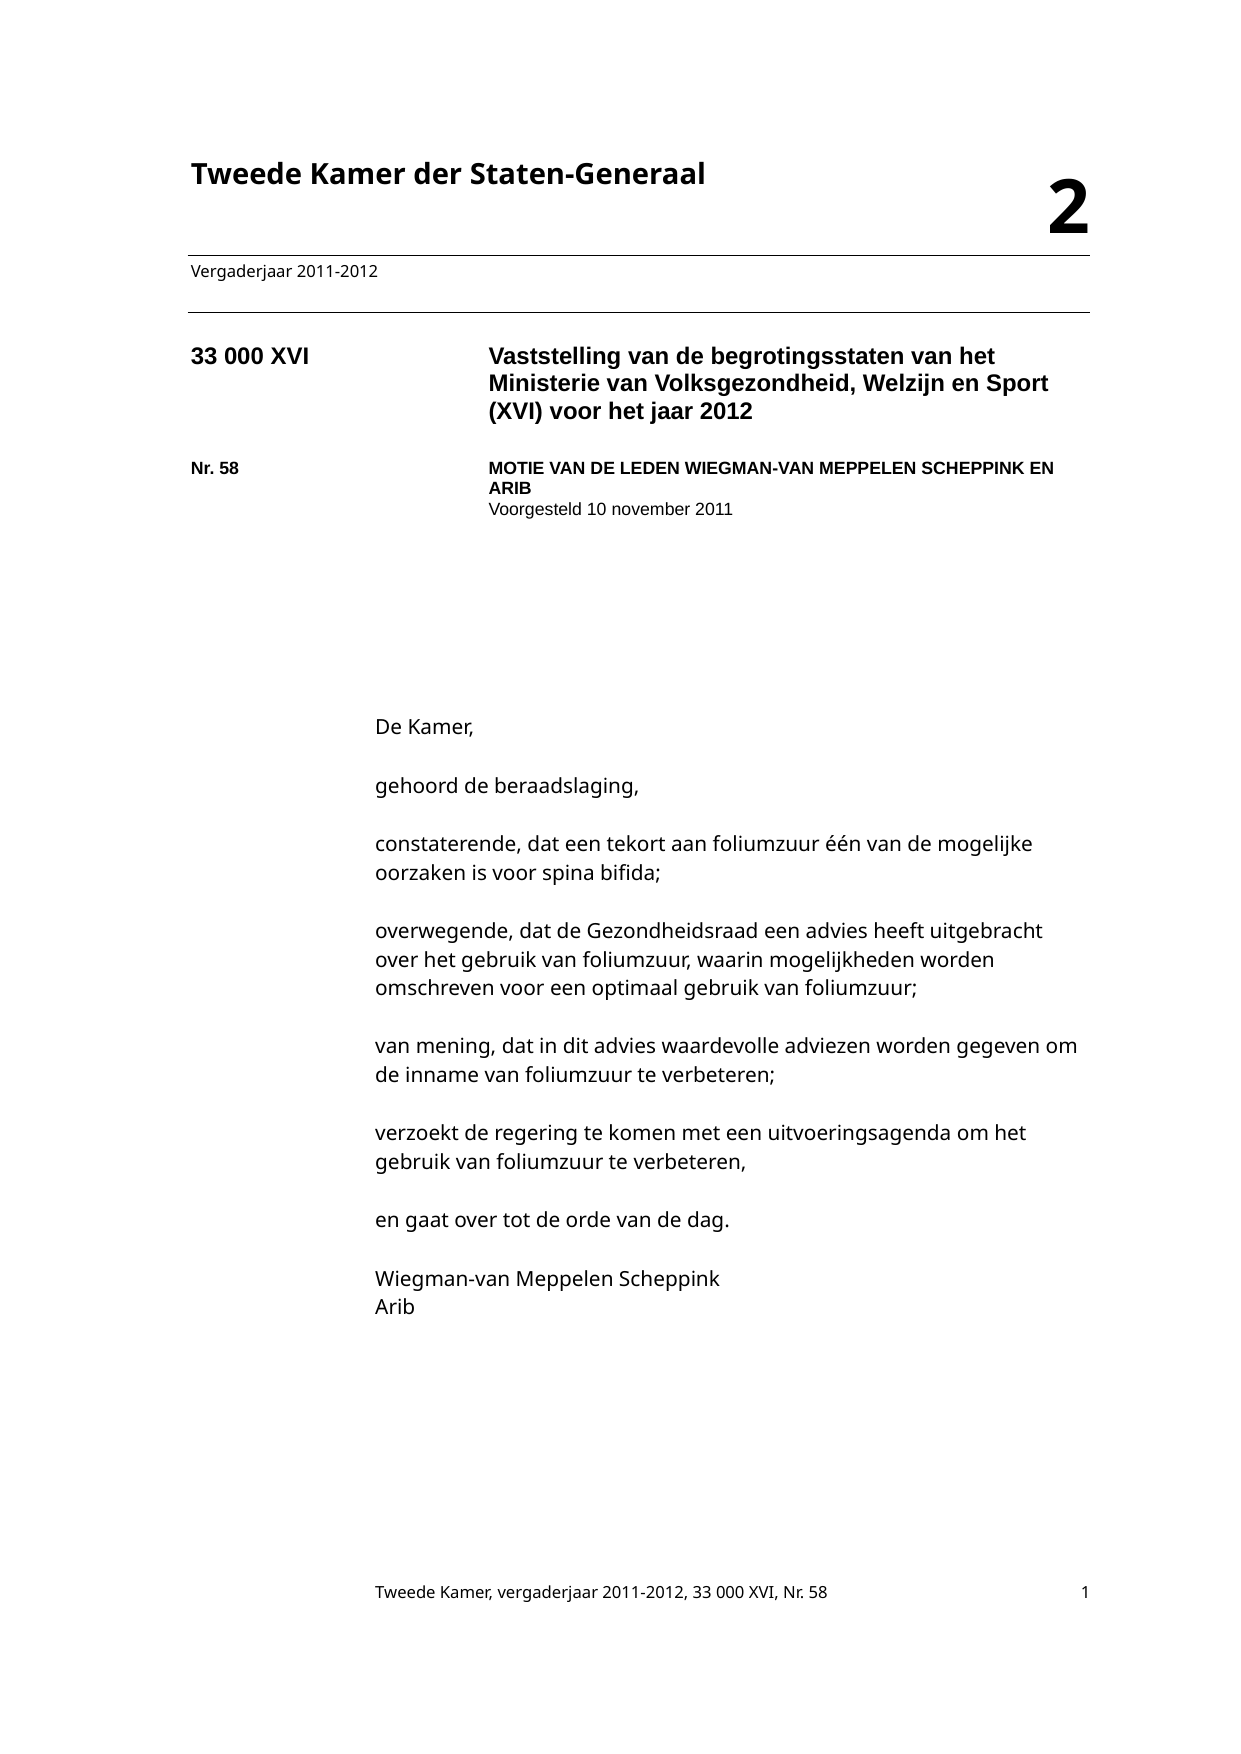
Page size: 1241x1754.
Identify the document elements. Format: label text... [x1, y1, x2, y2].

table_cell Vaststelling van de begrotingsstaten van het Ministerie van Volksgezondheid, Welzijn en Sport (XVI) voor het jaar 2012 [485, 339, 1090, 454]
text Wiegman-van Meppelen Scheppink [375, 1264, 1090, 1292]
text Arib [375, 1292, 1090, 1321]
table_cell Vergaderjaar 2011-2012 [188, 256, 485, 312]
text De Kamer, [375, 712, 1090, 741]
table_cell [188, 313, 485, 339]
table_cell [485, 256, 1090, 312]
table_header 2 [910, 150, 1090, 255]
text gehoord de beraadslaging, [375, 771, 1090, 799]
text overwegende, dat de Gezondheidsraad een advies heeft uitgebracht over het gebruik van foliumzuur, waarin mogelijkheden worden omschreven voor een optimaal gebruik van foliumzuur; [375, 916, 1090, 1002]
text constaterende, dat een tekort aan foliumzuur één van de mogelijke oorzaken is voor spina bifida; [375, 829, 1090, 886]
text en gaat over tot de orde van de dag. [375, 1205, 1090, 1234]
table_cell Nr. 58 [188, 455, 485, 594]
table_header Tweede Kamer der Staten-Generaal [188, 150, 909, 255]
table_cell [485, 313, 1090, 339]
text verzoekt de regering te komen met een uitvoeringsagenda om het gebruik van foliumzuur te verbeteren, [375, 1118, 1090, 1175]
table_cell 33 000 XVI [188, 339, 485, 454]
table_cell MOTIE VAN DE LEDEN WIEGMAN-VAN MEPPELEN SCHEPPINK EN ARIB Voorgesteld 10 november 2011 [485, 455, 1090, 594]
text van mening, dat in dit advies waardevolle adviezen worden gegeven om de inname van foliumzuur te verbeteren; [375, 1032, 1090, 1088]
